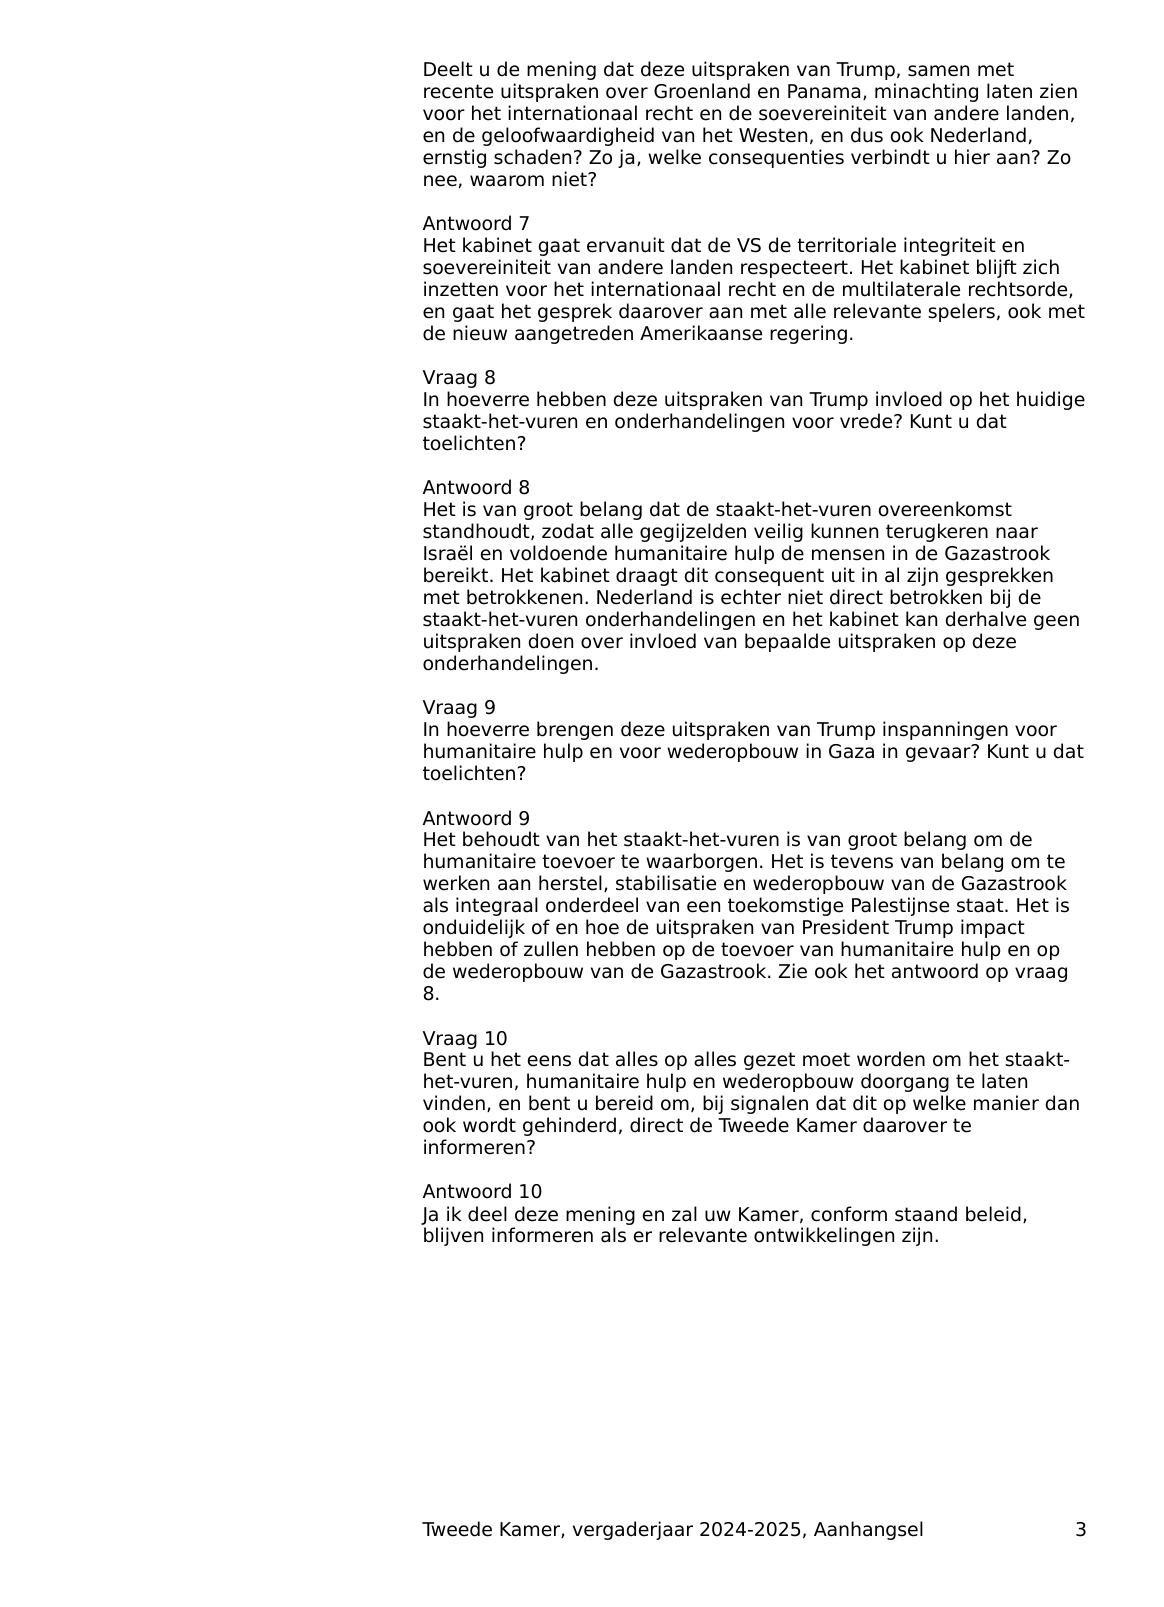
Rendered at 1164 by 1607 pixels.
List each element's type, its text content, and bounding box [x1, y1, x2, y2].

text Ja ik deel deze mening en zal uw Kamer, conform staand beleid, blijven informeren als er relevante ontwikkelingen zijn. [422, 1203, 1087, 1247]
text Bent u het eens dat alles op alles gezet moet worden om het staakt-het-vuren, humanitaire hulp en wederopbouw doorgang te laten vinden, en bent u bereid om, bij signalen dat dit op welke manier dan ook wordt gehinderd, direct de Tweede Kamer daarover te informeren? [422, 1049, 1087, 1159]
text Vraag 9 [422, 697, 1087, 719]
text Antwoord 7 [422, 213, 1087, 235]
text Antwoord 10 [422, 1181, 1087, 1203]
text In hoeverre hebben deze uitspraken van Trump invloed op het huidige staakt-het-vuren en onderhandelingen voor vrede? Kunt u dat toelichten? [422, 389, 1087, 455]
text Vraag 8 [422, 367, 1087, 389]
text Het is van groot belang dat de staakt-het-vuren overeenkomst standhoudt, zodat alle gegijzelden veilig kunnen terugkeren naar Israël en voldoende humanitaire hulp de mensen in de Gazastrook bereikt. Het kabinet draagt dit consequent uit in al zijn gesprekken met betrokkenen. Nederland is echter niet direct betrokken bij de staakt-het-vuren onderhandelingen en het kabinet kan derhalve geen uitspraken doen over invloed van bepaalde uitspraken op deze onderhandelingen. [422, 499, 1087, 675]
text Het kabinet gaat ervanuit dat de VS de territoriale integriteit en soevereiniteit van andere landen respecteert. Het kabinet blijft zich inzetten voor het internationaal recht en de multilaterale rechtsorde, en gaat het gesprek daarover aan met alle relevante spelers, ook met de nieuw aangetreden Amerikaanse regering. [422, 235, 1087, 345]
text Vraag 10 [422, 1027, 1087, 1049]
text Het behoudt van het staakt-het-vuren is van groot belang om de humanitaire toevoer te waarborgen. Het is tevens van belang om te werken aan herstel, stabilisatie en wederopbouw van de Gazastrook als integraal onderdeel van een toekomstige Palestijnse staat. Het is onduidelijk of en hoe de uitspraken van President Trump impact hebben of zullen hebben op de toevoer van humanitaire hulp en op de wederopbouw van de Gazastrook. Zie ook het antwoord op vraag 8. [422, 829, 1087, 1005]
text Antwoord 8 [422, 477, 1087, 499]
text Antwoord 9 [422, 807, 1087, 829]
text Deelt u de mening dat deze uitspraken van Trump, samen met recente uitspraken over Groenland en Panama, minachting laten zien voor het internationaal recht en de soevereiniteit van andere landen, en de geloofwaardigheid van het Westen, en dus ook Nederland, ernstig schaden? Zo ja, welke consequenties verbindt u hier aan? Zo nee, waarom niet? [422, 59, 1087, 191]
text In hoeverre brengen deze uitspraken van Trump inspanningen voor humanitaire hulp en voor wederopbouw in Gaza in gevaar? Kunt u dat toelichten? [422, 719, 1087, 785]
